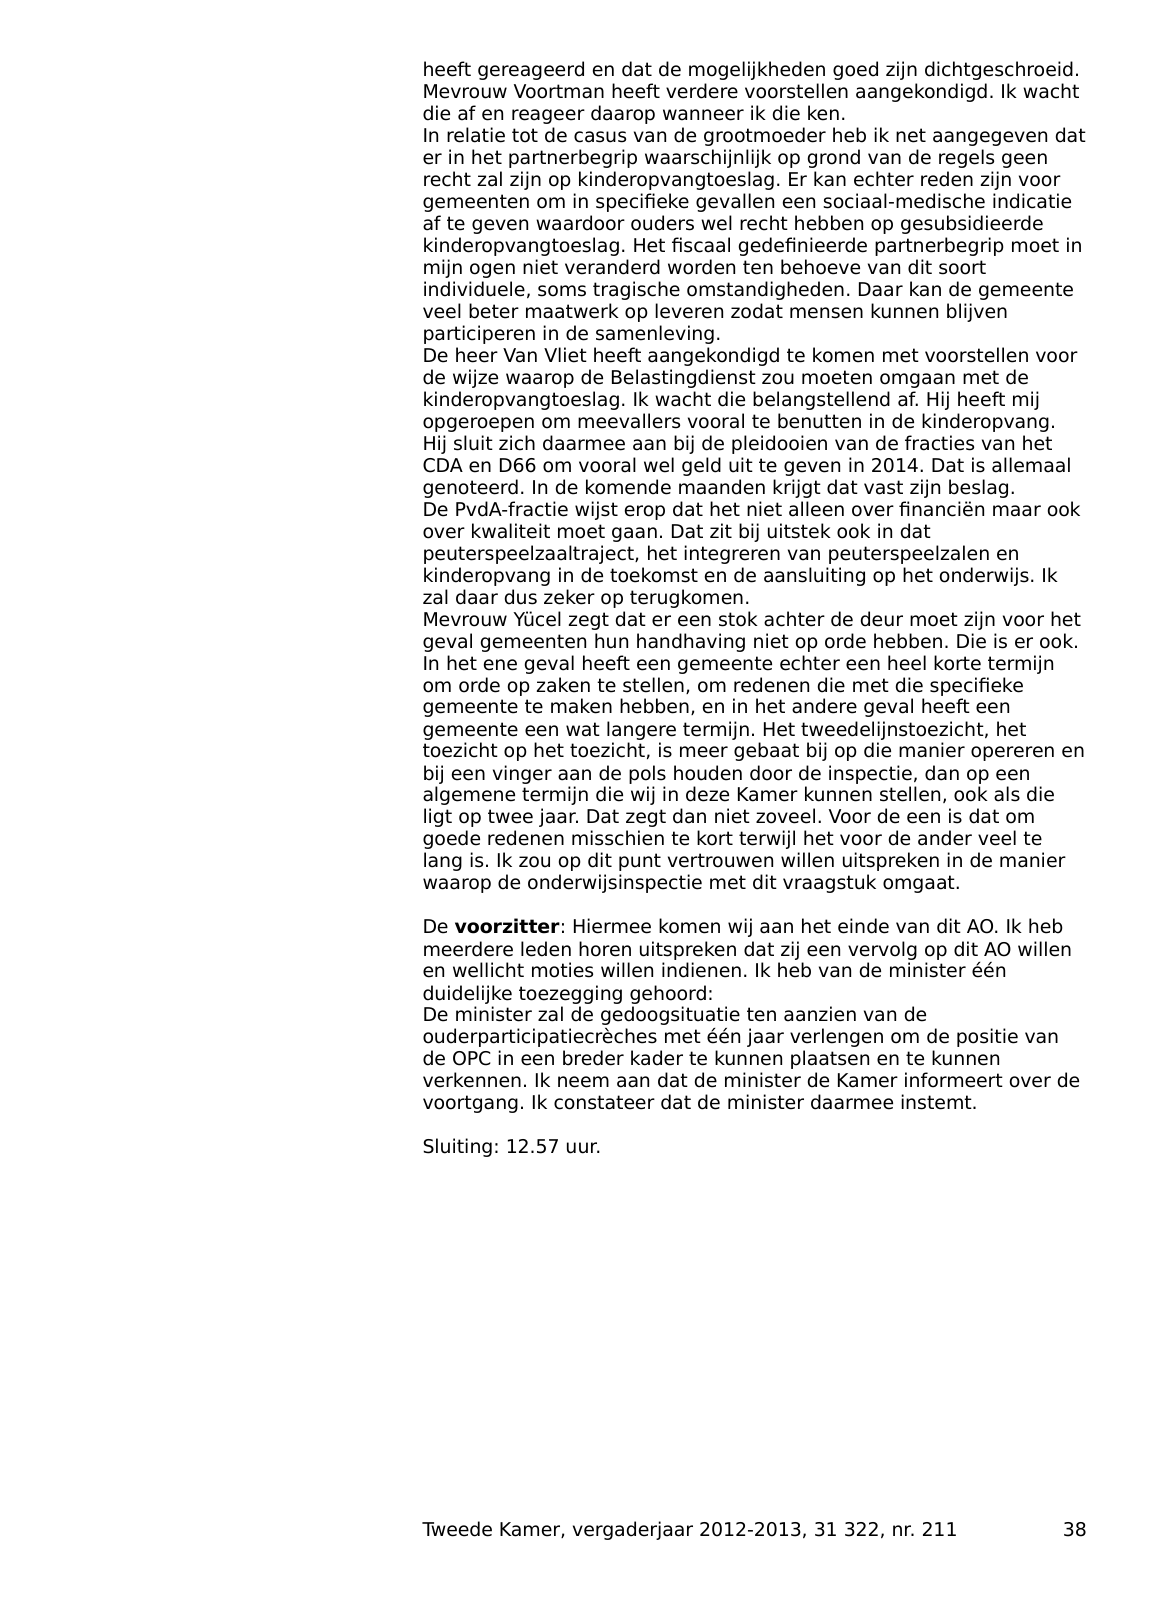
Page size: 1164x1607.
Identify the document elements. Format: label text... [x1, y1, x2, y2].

text Mevrouw Yücel zegt dat er een stok achter de deur moet zijn voor het geval gemeenten hun handhaving niet op orde hebben. Die is er ook. In het ene geval heeft een gemeente echter een heel korte termijn om orde op zaken te stellen, om redenen die met die specifieke gemeente te maken hebben, en in het andere geval heeft een gemeente een wat langere termijn. Het tweedelijnstoezicht, het toezicht op het toezicht, is meer gebaat bij op die manier opereren en bij een vinger aan de pols houden door de inspectie, dan op een algemene termijn die wij in deze Kamer kunnen stellen, ook als die ligt op twee jaar. Dat zegt dan niet zoveel. Voor de een is dat om goede redenen misschien te kort terwijl het voor de ander veel te lang is. Ik zou op dit punt vertrouwen willen uitspreken in de manier waarop de onderwijsinspectie met dit vraagstuk omgaat. [422, 608, 1087, 894]
text De heer Van Vliet heeft aangekondigd te komen met voorstellen voor de wijze waarop de Belastingdienst zou moeten omgaan met de kinderopvangtoeslag. Ik wacht die belangstellend af. Hij heeft mij opgeroepen om meevallers vooral te benutten in de kinderopvang. Hij sluit zich daarmee aan bij de pleidooien van de fracties van het CDA en D66 om vooral wel geld uit te geven in 2014. Dat is allemaal genoteerd. In de komende maanden krijgt dat vast zijn beslag. [422, 345, 1087, 499]
text De voorzitter: Hiermee komen wij aan het einde van dit AO. Ik heb meerdere leden horen uitspreken dat zij een vervolg op dit AO willen en wellicht moties willen indienen. Ik heb van de minister één duidelijke toezegging gehoord: [422, 916, 1087, 1004]
text heeft gereageerd en dat de mogelijkheden goed zijn dichtgeschroeid. Mevrouw Voortman heeft verdere voorstellen aangekondigd. Ik wacht die af en reageer daarop wanneer ik die ken. [422, 59, 1087, 125]
text De PvdA-fractie wijst erop dat het niet alleen over financiën maar ook over kwaliteit moet gaan. Dat zit bij uitstek ook in dat peuterspeelzaaltraject, het integreren van peuterspeelzalen en kinderopvang in de toekomst en de aansluiting op het onderwijs. Ik zal daar dus zeker op terugkomen. [422, 499, 1087, 608]
text In relatie tot de casus van de grootmoeder heb ik net aangegeven dat er in het partnerbegrip waarschijnlijk op grond van de regels geen recht zal zijn op kinderopvangtoeslag. Er kan echter reden zijn voor gemeenten om in specifieke gevallen een sociaal-medische indicatie af te geven waardoor ouders wel recht hebben op gesubsidieerde kinderopvangtoeslag. Het fiscaal gedefinieerde partnerbegrip moet in mijn ogen niet veranderd worden ten behoeve van dit soort individuele, soms tragische omstandigheden. Daar kan de gemeente veel beter maatwerk op leveren zodat mensen kunnen blijven participeren in de samenleving. [422, 125, 1087, 345]
text Sluiting: 12.57 uur. [422, 1136, 1087, 1158]
text De minister zal de gedoogsituatie ten aanzien van de ouderparticipatiecrèches met één jaar verlengen om de positie van de OPC in een breder kader te kunnen plaatsen en te kunnen verkennen. Ik neem aan dat de minister de Kamer informeert over de voortgang. Ik constateer dat de minister daarmee instemt. [422, 1004, 1087, 1114]
